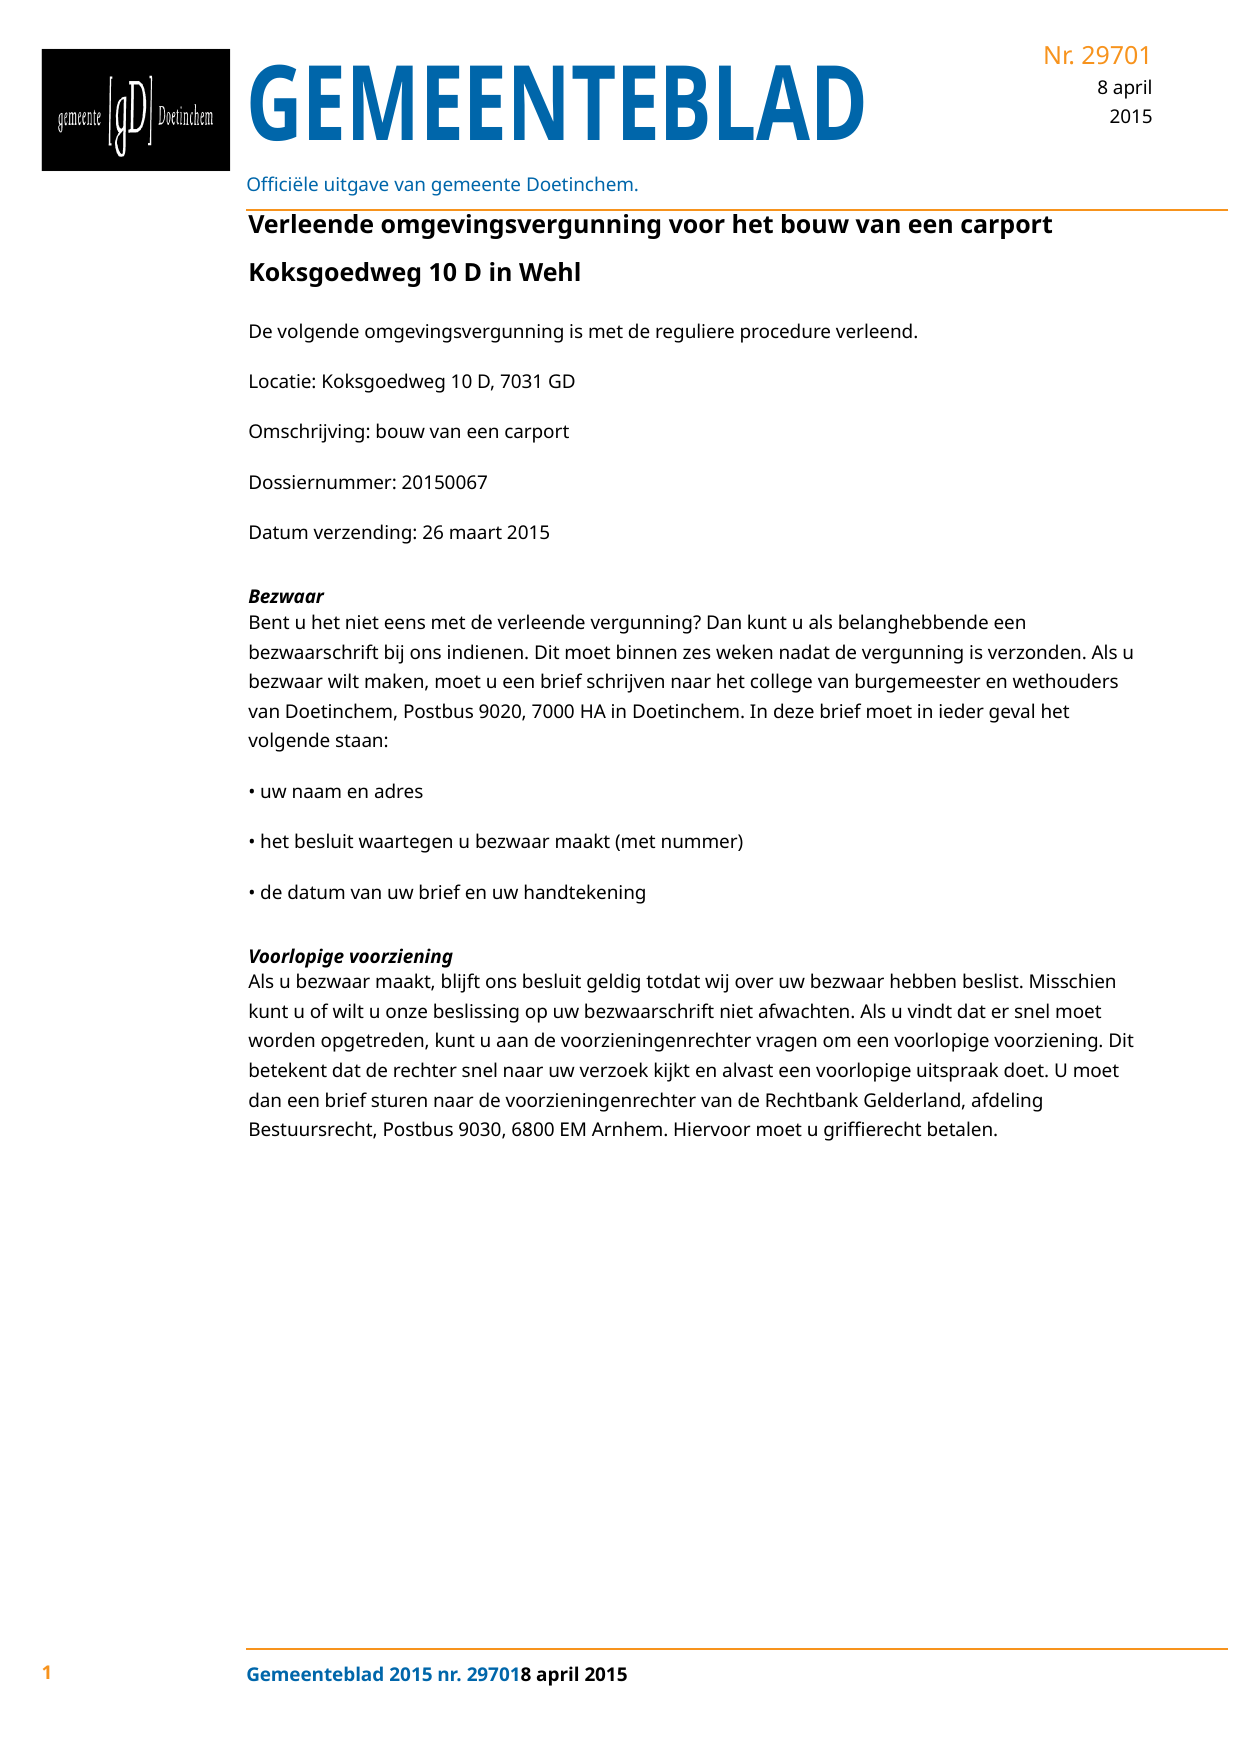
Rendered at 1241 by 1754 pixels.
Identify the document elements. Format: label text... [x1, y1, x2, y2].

picture [41, 47, 231, 172]
text Omschrijving: bouw van een carport [248, 419, 1152, 444]
text • het besluit waartegen u bezwaar maakt (met nummer) [248, 828, 1152, 854]
text Voorlopige voorziening [248, 943, 1152, 968]
text De volgende omgevingsvergunning is met de reguliere procedure verleend. [248, 318, 1152, 344]
text Bent u het niet eens met de verleende vergunning? Dan kunt u als belanghebbende een bezwaarschrift bij ons indienen. Dit moet binnen zes weken nadat de vergunning is verzonden. Als u bezwaar wilt maken, moet u een brief schrijven naar het college van burgemeester en wethouders van Doetinchem, Postbus 9020, 7000 HA in Doetinchem. In deze brief moet in ieder geval het volgende staan: [248, 609, 1152, 753]
text • uw naam en adres [248, 778, 1152, 804]
text • de datum van uw brief en uw handtekening [248, 879, 1152, 904]
text Bezwaar [248, 583, 1152, 609]
text Verleende omgevingsvergunning voor het bouw van een carport Koksgoedweg 10 D in Wehl [248, 211, 1152, 288]
text Dossiernummer: 20150067 [248, 469, 1152, 495]
text Locatie: Koksgoedweg 10 D, 7031 GD [248, 368, 1152, 394]
text Als u bezwaar maakt, blijft ons besluit geldig totdat wij over uw bezwaar hebben beslist. Misschien kunt u of wilt u onze beslissing op uw bezwaarschrift niet afwachten. Als u vindt dat er snel moet worden opgetreden, kunt u aan de voorzieningenrechter vragen om een voorlopige voorziening. Dit betekent dat de rechter snel naar uw verzoek kijkt en alvast een voorlopige uitspraak doet. U moet dan een brief sturen naar de voorzieningenrechter van de Rechtbank Gelderland, afdeling Bestuursrecht, Postbus 9030, 6800 EM Arnhem. Hiervoor moet u griffierecht betalen. [248, 968, 1152, 1142]
text Datum verzending: 26 maart 2015 [248, 519, 1152, 545]
